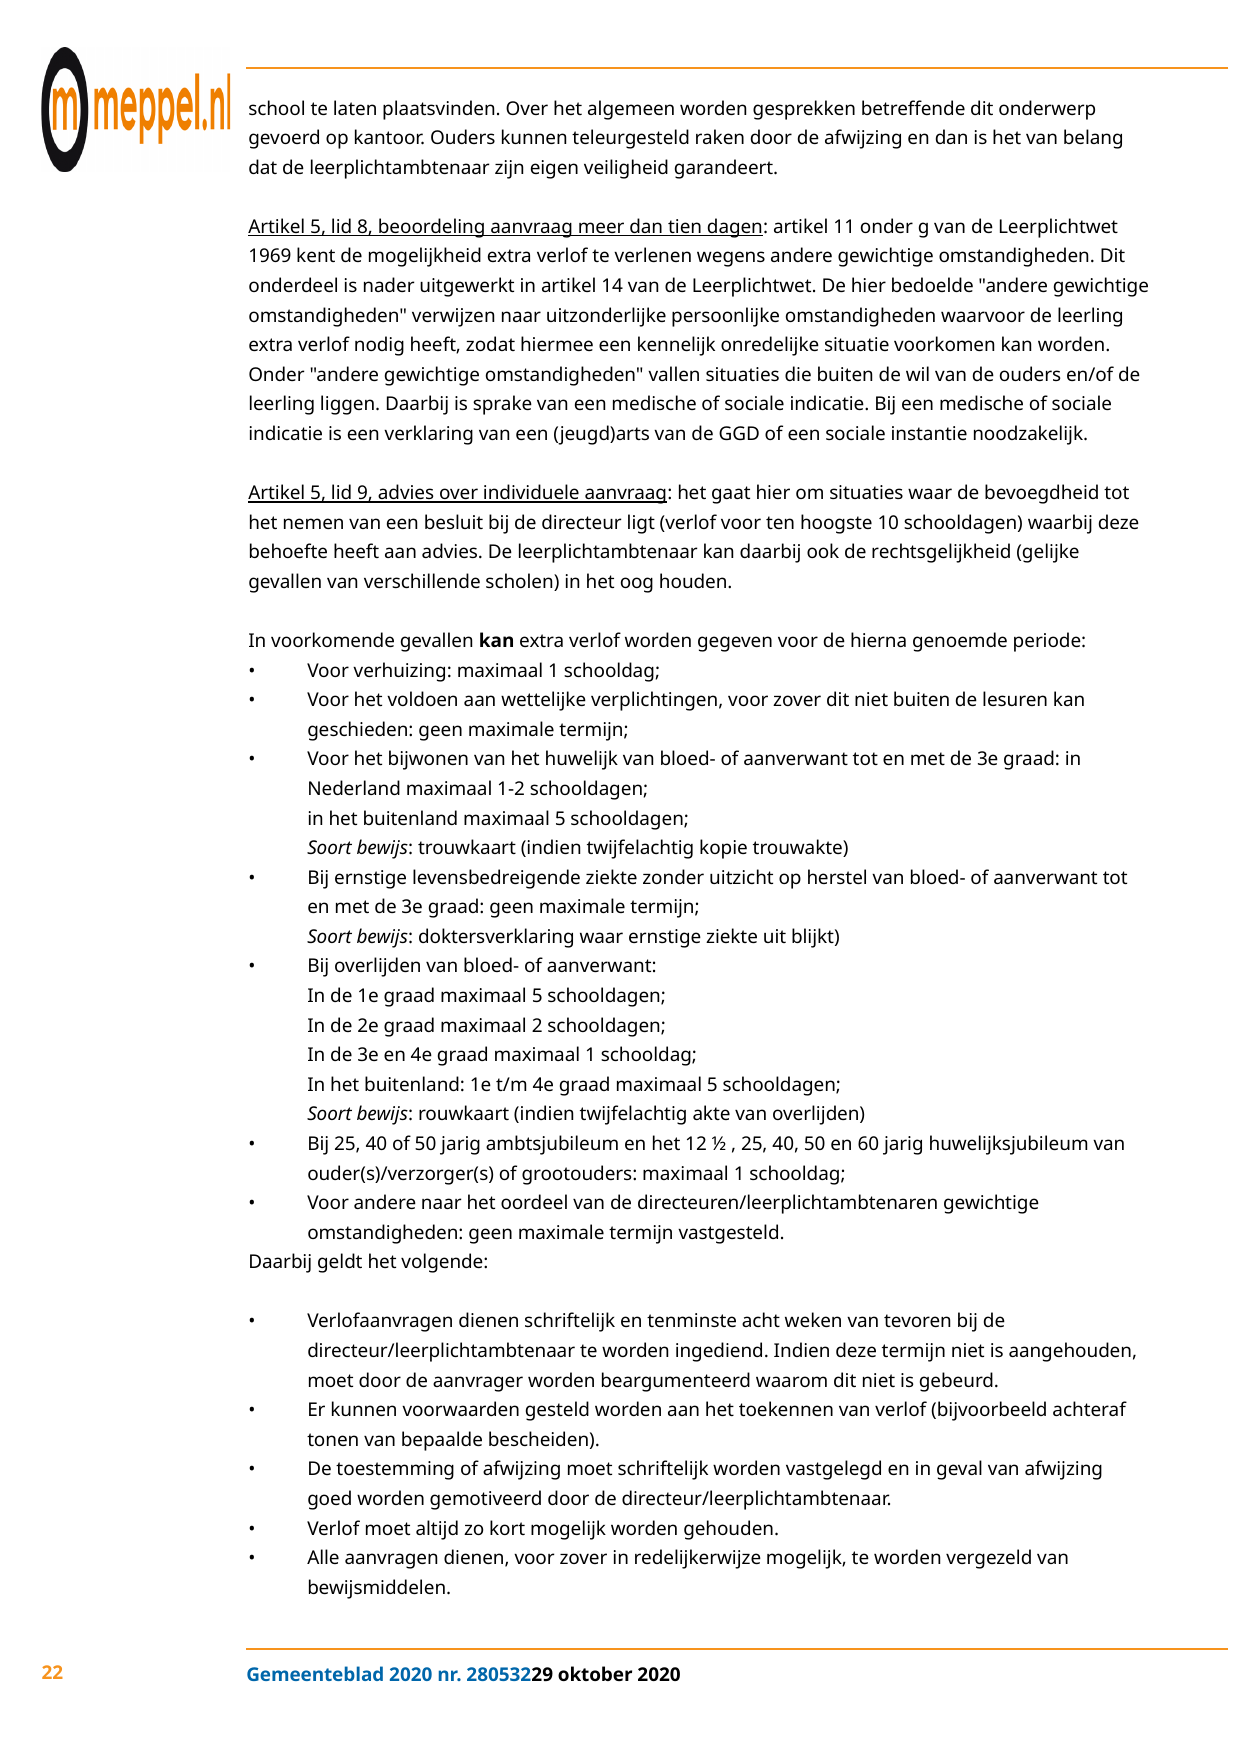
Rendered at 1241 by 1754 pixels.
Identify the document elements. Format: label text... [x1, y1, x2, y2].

list Voor andere naar het oordeel van de directeuren/leerplichtambtenaren gewichtige omstandigheden: geen maximale termijn vastgesteld. [248, 1189, 1152, 1245]
text Artikel 5, lid 8, beoordeling aanvraag meer dan tien dagen: artikel 11 onder g van de Leerplichtwet 1969 kent de mogelijkheid extra verlof te verlenen wegens andere gewichtige omstandigheden. Dit onderdeel is nader uitgewerkt in artikel 14 van de Leerplichtwet. De hier bedoelde "andere gewichtige omstandigheden" verwijzen naar uitzonderlijke persoonlijke omstandigheden waarvoor de leerling extra verlof nodig heeft, zodat hiermee een kennelijk onredelijke situatie voorkomen kan worden. Onder "andere gewichtige omstandigheden" vallen situaties die buiten de wil van de ouders en/of de leerling liggen. Daarbij is sprake van een medische of sociale indicatie. Bij een medische of sociale indicatie is een verklaring van een (jeugd)arts van de GGD of een sociale instantie noodzakelijk. [248, 213, 1152, 446]
list Soort bewijs: doktersverklaring waar ernstige ziekte uit blijkt) [248, 923, 1152, 949]
list in het buitenland maximaal 5 schooldagen; [248, 805, 1152, 831]
list Voor het voldoen aan wettelijke verplichtingen, voor zover dit niet buiten de lesuren kan geschieden: geen maximale termijn; [248, 686, 1152, 742]
list De toestemming of afwijzing moet schriftelijk worden vastgelegd en in geval van afwijzing goed worden gemotiveerd door de directeur/leerplichtambtenaar. [248, 1456, 1152, 1511]
list In het buitenland: 1e t/m 4e graad maximaal 5 schooldagen; [248, 1071, 1152, 1097]
list Soort bewijs: trouwkaart (indien twijfelachtig kopie trouwakte) [248, 834, 1152, 860]
list Soort bewijs: rouwkaart (indien twijfelachtig akte van overlijden) [248, 1101, 1152, 1126]
list In de 3e en 4e graad maximaal 1 schooldag; [248, 1041, 1152, 1067]
text In voorkomende gevallen kan extra verlof worden gegeven voor de hierna genoemde periode: [248, 627, 1152, 653]
list Bij 25, 40 of 50 jarig ambtsjubileum en het 12 ½ , 25, 40, 50 en 60 jarig huwelijksjubileum van ouder(s)/verzorger(s) of grootouders: maximaal 1 schooldag; [248, 1130, 1152, 1186]
list Verlof moet altijd zo kort mogelijk worden gehouden. [248, 1515, 1152, 1541]
picture [41, 47, 231, 172]
list Verlofaanvragen dienen schriftelijk en tenminste acht weken van tevoren bij de directeur/leerplichtambtenaar te worden ingediend. Indien deze termijn niet is aangehouden, moet door de aanvrager worden beargumenteerd waarom dit niet is gebeurd. [248, 1308, 1152, 1393]
list Voor verhuizing: maximaal 1 schooldag; [248, 657, 1152, 683]
list In de 2e graad maximaal 2 schooldagen; [248, 1012, 1152, 1038]
list Bij overlijden van bloed- of aanverwant: [248, 953, 1152, 978]
list Er kunnen voorwaarden gesteld worden aan het toekennen van verlof (bijvoorbeeld achteraf tonen van bepaalde bescheiden). [248, 1396, 1152, 1452]
list Alle aanvragen dienen, voor zover in redelijkerwijze mogelijk, te worden vergezeld van bewijsmiddelen. [248, 1544, 1152, 1600]
list Bij ernstige levensbedreigende ziekte zonder uitzicht op herstel van bloed- of aanverwant tot en met de 3e graad: geen maximale termijn; [248, 864, 1152, 919]
text Daarbij geldt het volgende: [248, 1248, 1152, 1274]
list In de 1e graad maximaal 5 schooldagen; [248, 982, 1152, 1008]
text Artikel 5, lid 9, advies over individuele aanvraag: het gaat hier om situaties waar de bevoegdheid tot het nemen van een besluit bij de directeur ligt (verlof voor ten hoogste 10 schooldagen) waarbij deze behoefte heeft aan advies. De leerplichtambtenaar kan daarbij ook de rechtsgelijkheid (gelijke gevallen van verschillende scholen) in het oog houden. [248, 479, 1152, 594]
list Voor het bijwonen van het huwelijk van bloed- of aanverwant tot en met de 3e graad: in Nederland maximaal 1-2 schooldagen; [248, 746, 1152, 801]
text school te laten plaatsvinden. Over het algemeen worden gesprekken betreffende dit onderwerp gevoerd op kantoor. Ouders kunnen teleurgesteld raken door de afwijzing en dan is het van belang dat de leerplichtambtenaar zijn eigen veiligheid garandeert. [248, 95, 1152, 180]
